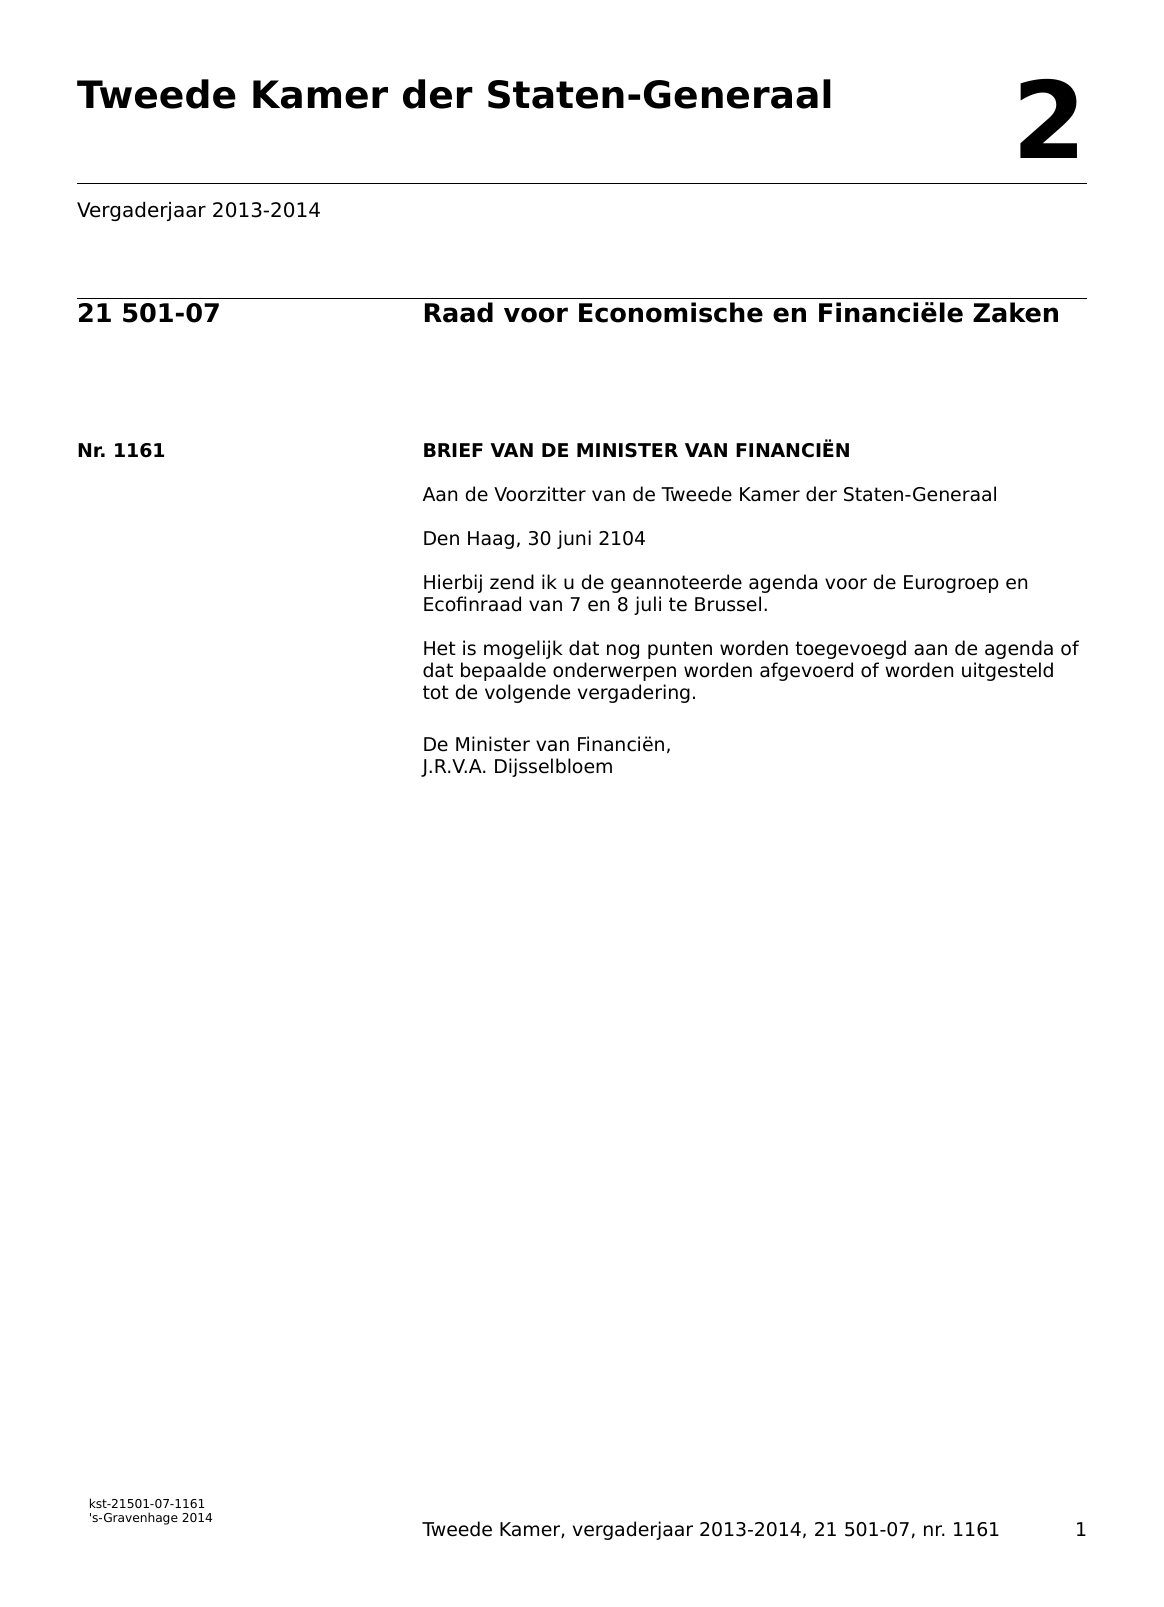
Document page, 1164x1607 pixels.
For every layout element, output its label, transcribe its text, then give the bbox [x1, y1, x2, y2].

text 's-Gravenhage 2014 [88, 1511, 323, 1525]
table_header 2 [886, 59, 1087, 183]
subtitle 21 501-07 Raad voor Economische en Financiële Zaken [77, 299, 1087, 329]
text Aan de Voorzitter van de Tweede Kamer der Staten-Generaal [422, 484, 1087, 506]
text kst-21501-07-1161 [88, 1497, 323, 1511]
text De Minister van Financiën, J.R.V.A. Dijsselbloem [422, 734, 1087, 778]
subtitle Nr. 1161 BRIEF VAN DE MINISTER VAN FINANCIËN [77, 440, 1087, 462]
table_cell Vergaderjaar 2013-2014 [77, 184, 1087, 298]
text Hierbij zend ik u de geannoteerde agenda voor de Eurogroep en Ecofinraad van 7 en 8 juli te Brussel. [422, 572, 1087, 616]
text Den Haag, 30 juni 2104 [422, 528, 1087, 550]
table_header Tweede Kamer der Staten-Generaal [77, 59, 886, 183]
text Het is mogelijk dat nog punten worden toegevoegd aan de agenda of dat bepaalde onderwerpen worden afgevoerd of worden uitgesteld tot de volgende vergadering. [422, 638, 1087, 704]
